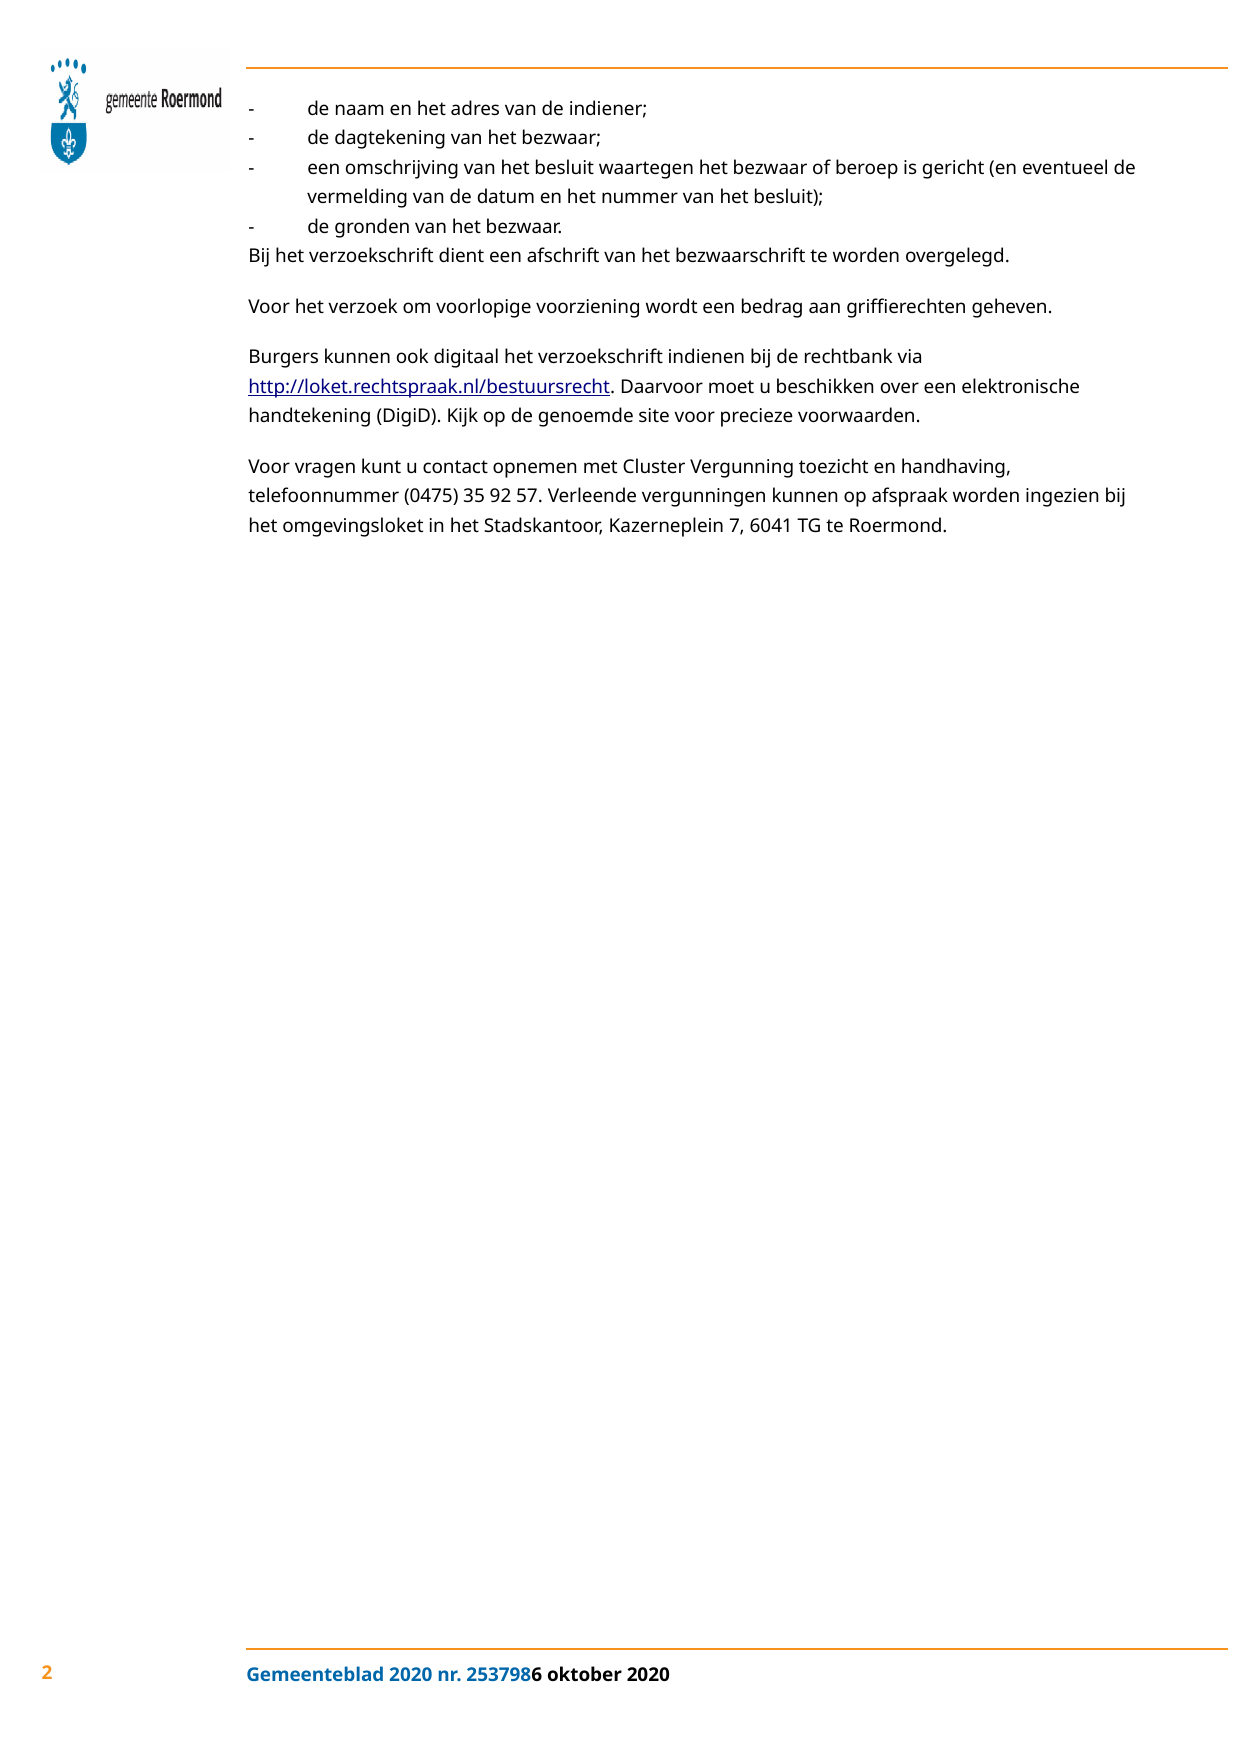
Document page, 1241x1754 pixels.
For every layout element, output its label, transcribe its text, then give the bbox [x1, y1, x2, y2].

list de dagtekening van het bezwaar; [248, 124, 1152, 150]
picture [41, 47, 231, 172]
text Burgers kunnen ook digitaal het verzoekschrift indienen bij de rechtbank via http://loket.rechtspraak.nl/bestuursrecht. Daarvoor moet u beschikken over een elektronische handtekening (DigiD). Kijk op de genoemde site voor precieze voorwaarden. [248, 343, 1152, 428]
list een omschrijving van het besluit waartegen het bezwaar of beroep is gericht (en eventueel de vermelding van de datum en het nummer van het besluit); [248, 154, 1152, 209]
text Voor vragen kunt u contact opnemen met Cluster Vergunning toezicht en handhaving, telefoonnummer (0475) 35 92 57. Verleende vergunningen kunnen op afspraak worden ingezien bij het omgevingsloket in het Stadskantoor, Kazerneplein 7, 6041 TG te Roermond. [248, 453, 1152, 538]
list de gronden van het bezwaar. [248, 213, 1152, 239]
text Voor het verzoek om voorlopige voorziening wordt een bedrag aan griffierechten geheven. [248, 293, 1152, 319]
text Bij het verzoekschrift dient een afschrift van het bezwaarschrift te worden overgelegd. [248, 243, 1152, 268]
list de naam en het adres van de indiener; [248, 95, 1152, 121]
